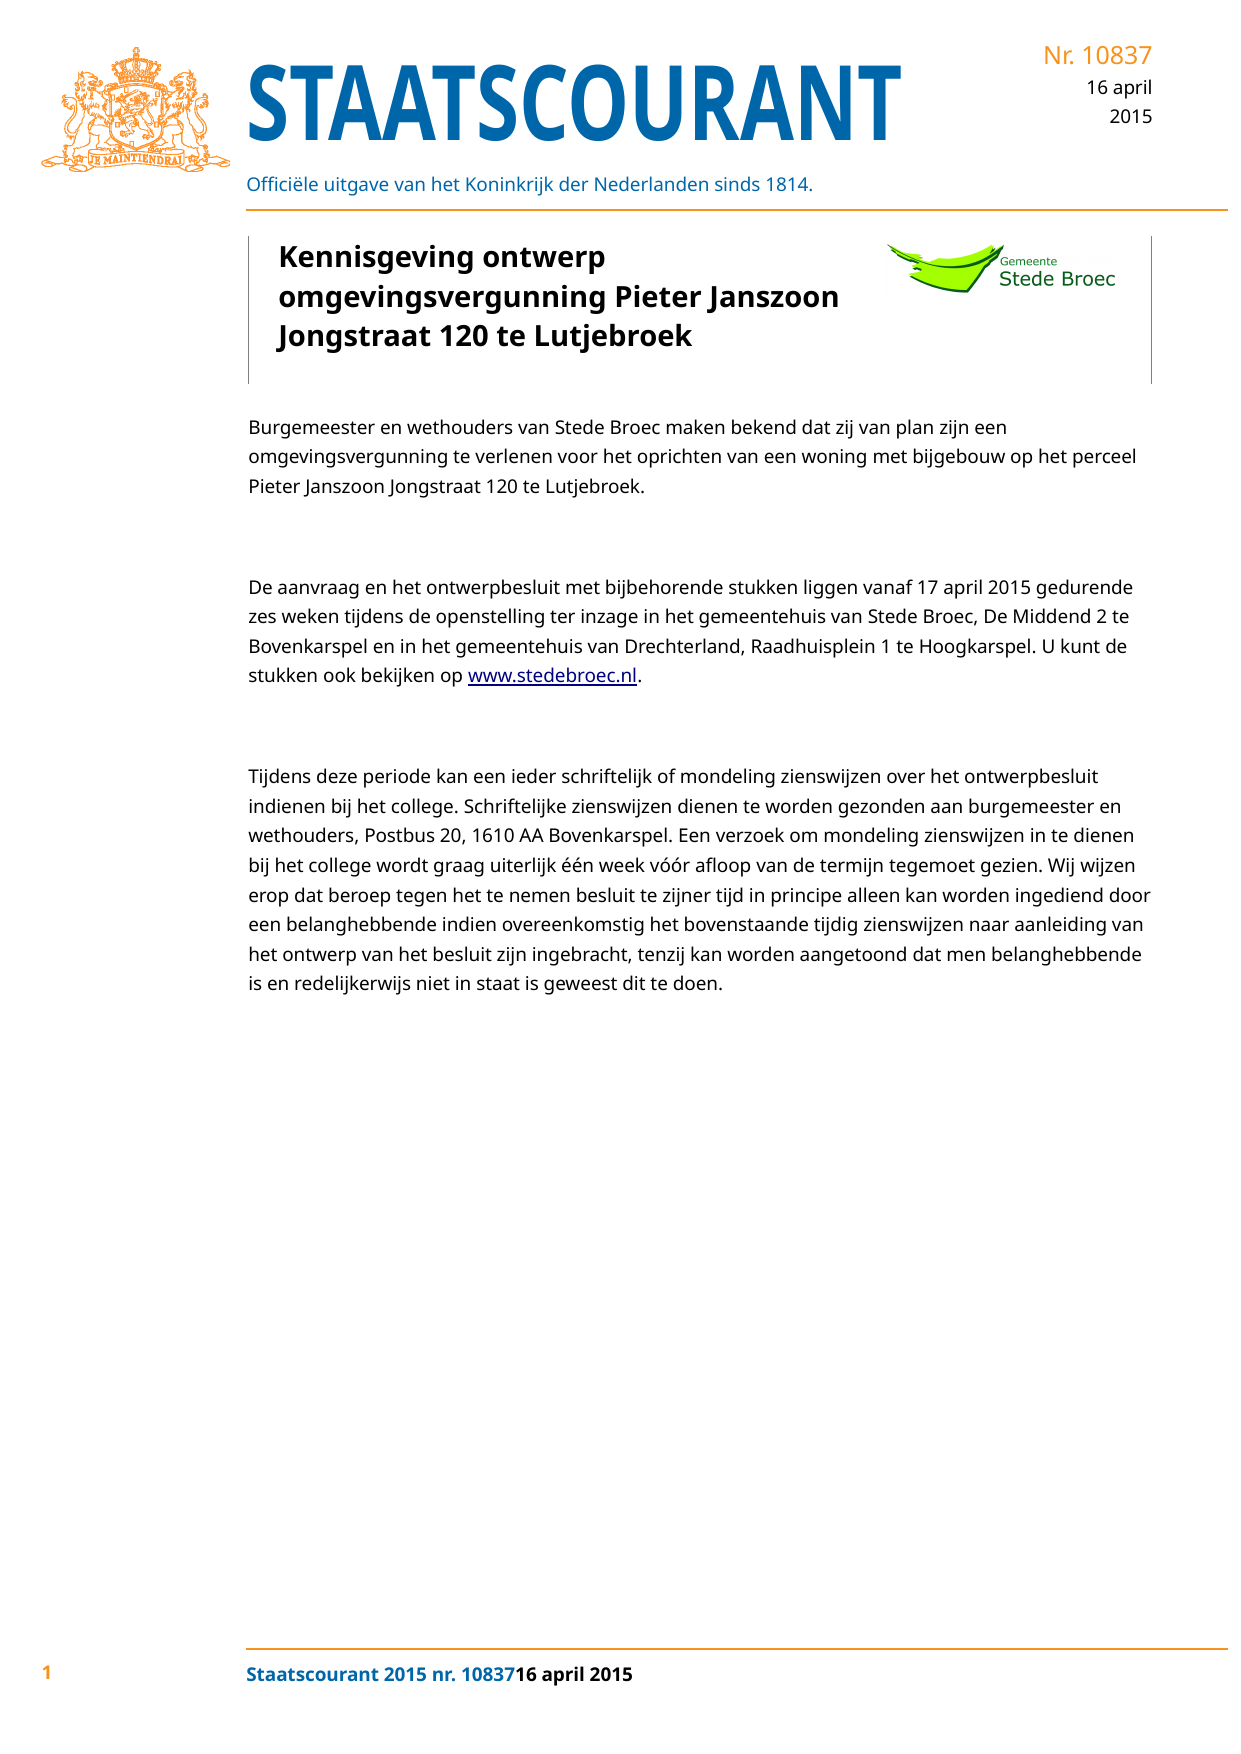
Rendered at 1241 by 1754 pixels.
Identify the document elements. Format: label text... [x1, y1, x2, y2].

text Tijdens deze periode kan een ieder schriftelijk of mondeling zienswijzen over het ontwerpbesluit indienen bij het college. Schriftelijke zienswijzen dienen te worden gezonden aan burgemeester en wethouders, Postbus 20, 1610 AA Bovenkarspel. Een verzoek om mondeling zienswijzen in te dienen bij het college wordt graag uiterlijk één week vóór afloop van de termijn tegemoet gezien. Wij wijzen erop dat beroep tegen het te nemen besluit te zijner tijd in principe alleen kan worden ingediend door een belanghebbende indien overeenkomstig het bovenstaande tijdig zienswijzen naar aanleiding van het ontwerp van het besluit zijn ingebracht, tenzij kan worden aangetoond dat men belanghebbende is en redelijkerwijs niet in staat is geweest dit te doen. [248, 763, 1152, 996]
picture [882, 236, 1119, 297]
text De aanvraag en het ontwerpbesluit met bijbehorende stukken liggen vanaf 17 april 2015 gedurende zes weken tijdens de openstelling ter inzage in het gemeentehuis van Stede Broec, De Middend 2 te Bovenkarspel en in het gemeentehuis van Drechterland, Raadhuisplein 1 te Hoogkarspel. U kunt de stukken ook bekijken op www.stedebroec.nl. [248, 574, 1152, 688]
text Burgemeester en wethouders van Stede Broec maken bekend dat zij van plan zijn een omgevingsvergunning te verlenen voor het oprichten van een woning met bijgebouw op het perceel Pieter Janszoon Jongstraat 120 te Lutjebroek. [248, 414, 1152, 499]
picture [41, 47, 231, 172]
table_header Kennisgeving ontwerp omgevingsvergunning Pieter Janszoon Jongstraat 120 te Lutjebroek [249, 236, 850, 384]
table_header [850, 236, 1151, 384]
